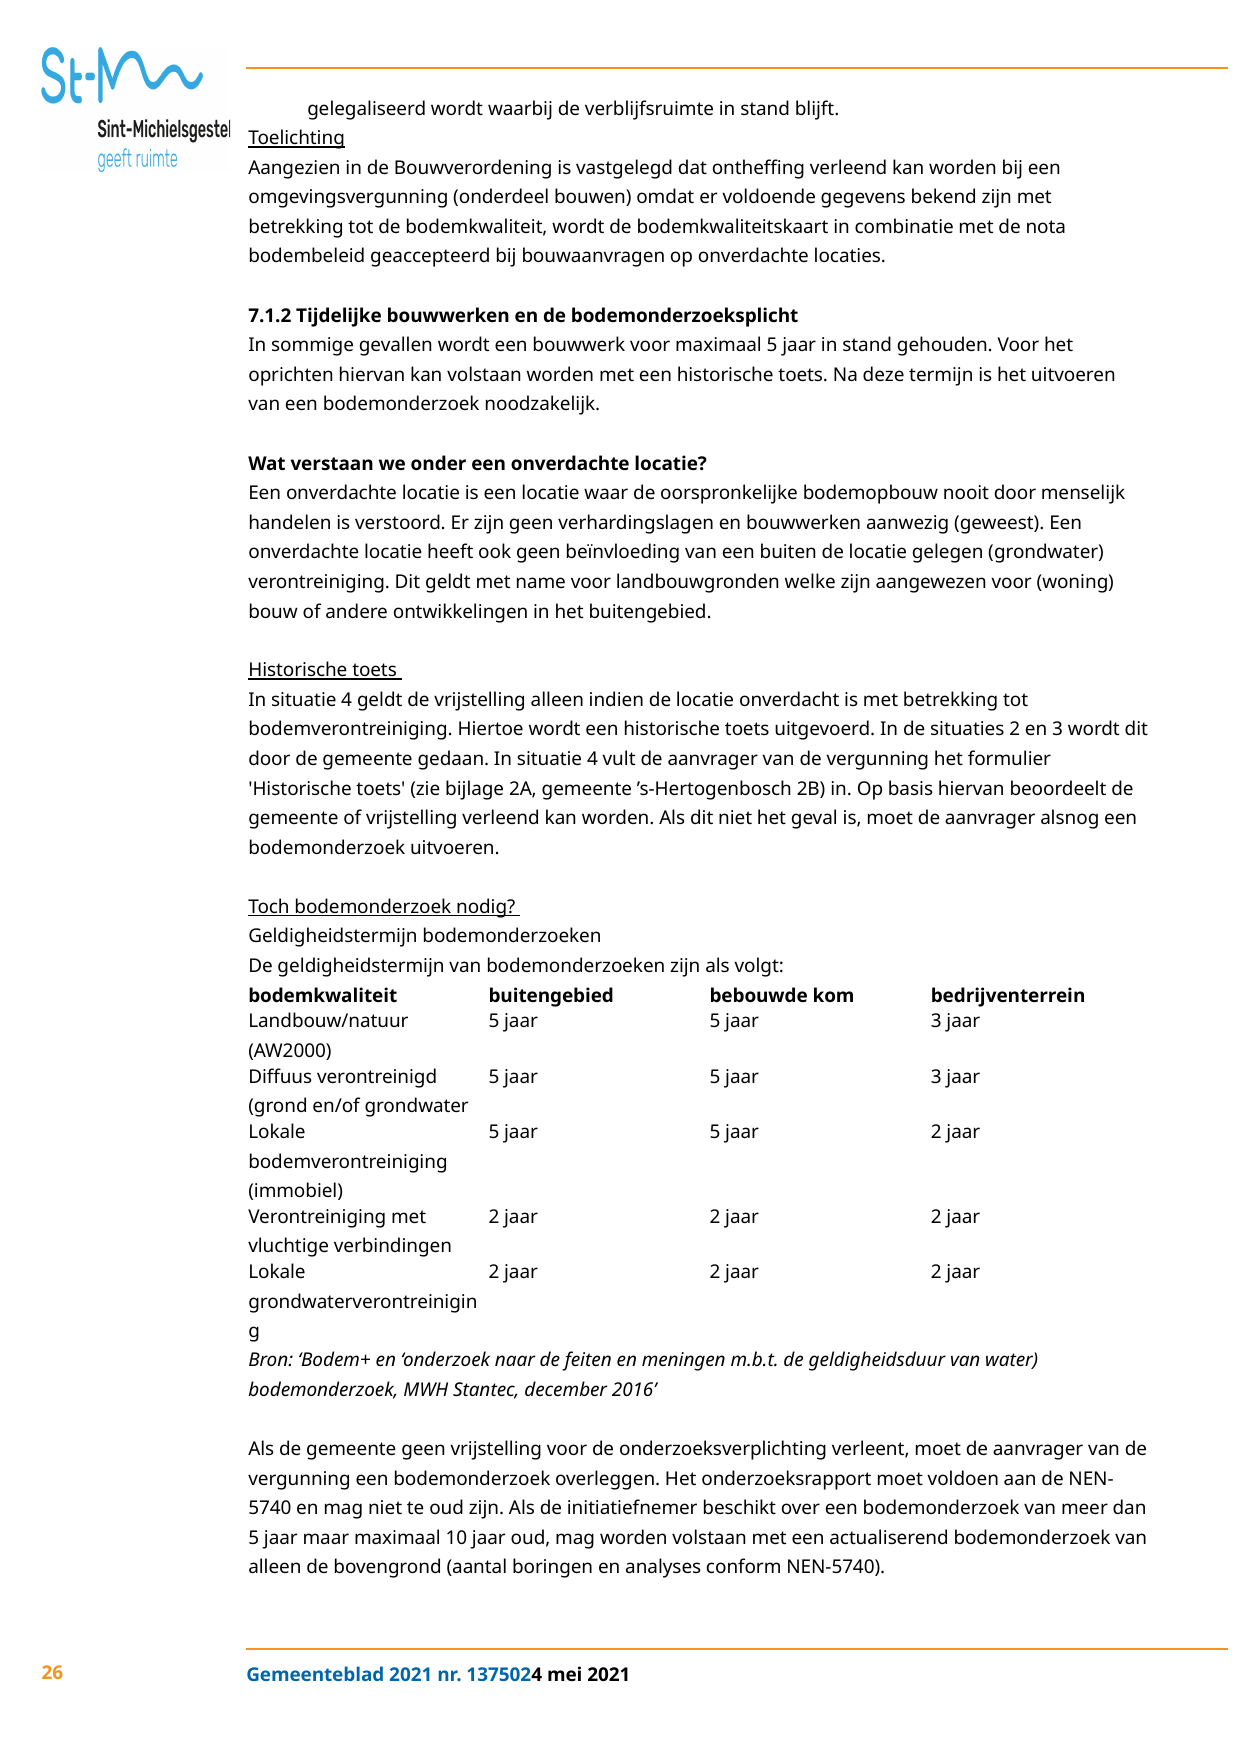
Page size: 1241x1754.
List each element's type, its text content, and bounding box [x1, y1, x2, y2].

table_cell 5 jaar [709, 1118, 931, 1203]
table_header bebouwde kom [709, 982, 931, 1008]
table_cell 2 jaar [488, 1203, 709, 1258]
table_cell 5 jaar [709, 1063, 931, 1118]
text In sommige gevallen wordt een bouwwerk voor maximaal 5 jaar in stand gehouden. Voor het oprichten hiervan kan volstaan worden met een historische toets. Na deze termijn is het uitvoeren van een bodemonderzoek noodzakelijk. [248, 331, 1152, 416]
table_cell 3 jaar [931, 1008, 1152, 1063]
text In situatie 4 geldt de vrijstelling alleen indien de locatie onverdacht is met betrekking tot bodemverontreiniging. Hiertoe wordt een historische toets uitgevoerd. In de situaties 2 en 3 wordt dit door de gemeente gedaan. In situatie 4 vult de aanvrager van de vergunning het formulier 'Historische toets' (zie bijlage 2A, gemeente ’s-Hertogenbosch 2B) in. Op basis hiervan beoordeelt de gemeente of vrijstelling verleend kan worden. Als dit niet het geval is, moet de aanvrager alsnog een bodemonderzoek uitvoeren. [248, 686, 1152, 859]
table_cell Lokale grondwaterverontreiniging [248, 1259, 488, 1343]
table_cell 5 jaar [488, 1118, 709, 1203]
table_cell 2 jaar [488, 1259, 709, 1343]
table_cell 2 jaar [931, 1203, 1152, 1258]
picture [41, 47, 231, 172]
text Aangezien in de Bouwverordening is vastgelegd dat ontheffing verleend kan worden bij een omgevingsvergunning (onderdeel bouwen) omdat er voldoende gegevens bekend zijn met betrekking tot de bodemkwaliteit, wordt de bodemkwaliteitskaart in combinatie met de nota bodembeleid geaccepteerd bij bouwaanvragen op onverdachte locaties. [248, 154, 1152, 268]
table_cell Landbouw/natuur (AW2000) [248, 1008, 488, 1063]
text Toch bodemonderzoek nodig? [248, 893, 1152, 919]
table_cell 2 jaar [931, 1259, 1152, 1343]
table_header bodemkwaliteit [248, 982, 488, 1008]
table_cell 3 jaar [931, 1063, 1152, 1118]
table_cell 5 jaar [709, 1008, 931, 1063]
table_header buitengebied [488, 982, 709, 1008]
table_cell 5 jaar [488, 1008, 709, 1063]
list gelegaliseerd wordt waarbij de verblijfsruimte in stand blijft. [248, 95, 1152, 121]
text Toelichting [248, 124, 1152, 150]
table_cell 5 jaar [488, 1063, 709, 1118]
table_header Wat verstaan we onder een onverdachte locatie? Een onverdachte locatie is een locatie waar de oorspronkelijke bodemopbouw nooit door menselijk handelen is verstoord. Er zijn geen verhardingslagen en bouwwerken aanwezig (geweest). Een onverdachte locatie heeft ook geen beïnvloeding van een buiten de locatie gelegen (grondwater) verontreiniging. Dit geldt met name voor landbouwgronden welke zijn aangewezen voor (woning) bouw of andere ontwikkelingen in het buitengebied. [248, 450, 1152, 623]
text Geldigheidstermijn bodemonderzoeken [248, 923, 1152, 948]
table_cell 2 jaar [931, 1118, 1152, 1203]
table_cell Diffuus verontreinigd (grond en/of grondwater [248, 1063, 488, 1118]
text Bron: ‘Bodem+ en ‘onderzoek naar de feiten en meningen m.b.t. de geldigheidsduur van water) bodemonderzoek, MWH Stantec, december 2016’ [248, 1347, 1152, 1402]
table_cell Verontreiniging met vluchtige verbindingen [248, 1203, 488, 1258]
text Als de gemeente geen vrijstelling voor de onderzoeksverplichting verleent, moet de aanvrager van de vergunning een bodemonderzoek overleggen. Het onderzoeksrapport moet voldoen aan de NEN-5740 en mag niet te oud zijn. Als de initiatiefnemer beschikt over een bodemonderzoek van meer dan 5 jaar maar maximaal 10 jaar oud, mag worden volstaan met een actualiserend bodemonderzoek van alleen de bovengrond (aantal boringen en analyses conform NEN-5740). [248, 1435, 1152, 1579]
text Historische toets [248, 656, 1152, 682]
table_cell 2 jaar [709, 1203, 931, 1258]
table_cell 2 jaar [709, 1259, 931, 1343]
text De geldigheidstermijn van bodemonderzoeken zijn als volgt: [248, 952, 1152, 978]
table_cell Lokale bodemverontreiniging (immobiel) [248, 1118, 488, 1203]
text 7.1.2 Tijdelijke bouwwerken en de bodemonderzoeksplicht [248, 302, 1152, 328]
table_header bedrijventerrein [931, 982, 1152, 1008]
